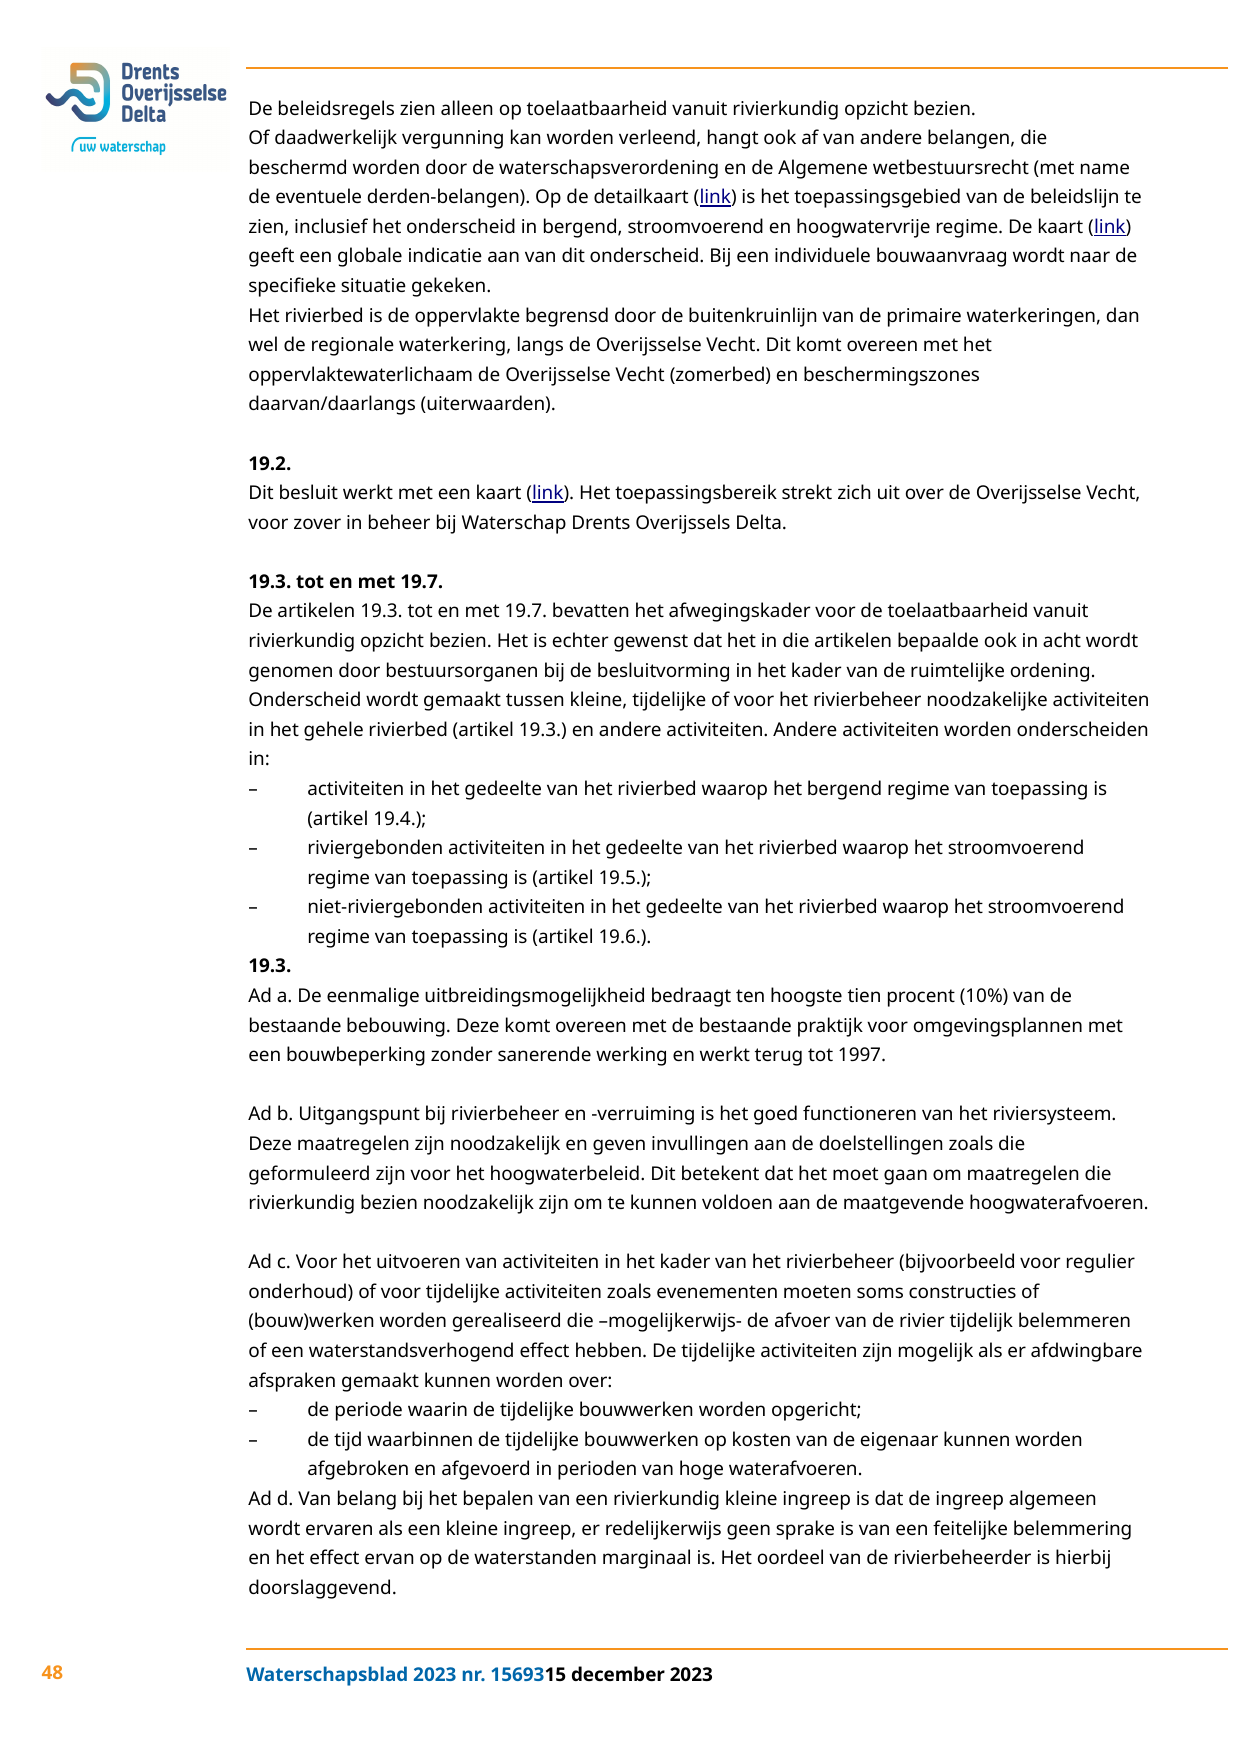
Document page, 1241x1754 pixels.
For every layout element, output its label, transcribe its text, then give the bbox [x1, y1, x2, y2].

text De artikelen 19.3. tot en met 19.7. bevatten het afwegingskader voor de toelaatbaarheid vanuit rivierkundig opzicht bezien. Het is echter gewenst dat het in die artikelen bepaalde ook in acht wordt genomen door bestuursorganen bij de besluitvorming in het kader van de ruimtelijke ordening. [248, 598, 1152, 683]
picture [41, 47, 231, 172]
text 19.3. [248, 953, 1152, 978]
text Onderscheid wordt gemaakt tussen kleine, tijdelijke of voor het rivierbeheer noodzakelijke activiteiten in het gehele rivierbed (artikel 19.3.) en andere activiteiten. Andere activiteiten worden onderscheiden in: [248, 686, 1152, 771]
text Of daadwerkelijk vergunning kan worden verleend, hangt ook af van andere belangen, die beschermd worden door de waterschapsverordening en de Algemene wetbestuursrecht (met name de eventuele derden-belangen). Op de detailkaart (link) is het toepassingsgebied van de beleidslijn te zien, inclusief het onderscheid in bergend, stroomvoerend en hoogwatervrije regime. De kaart (link) geeft een globale indicatie aan van dit onderscheid. Bij een individuele bouwaanvraag wordt naar de specifieke situatie gekeken. [248, 124, 1152, 298]
list riviergebonden activiteiten in het gedeelte van het rivierbed waarop het stroomvoerend regime van toepassing is (artikel 19.5.); [248, 834, 1152, 890]
text 19.3. tot en met 19.7. [248, 568, 1152, 594]
text Ad d. Van belang bij het bepalen van een rivierkundig kleine ingreep is dat de ingreep algemeen wordt ervaren als een kleine ingreep, er redelijkerwijs geen sprake is van een feitelijke belemmering en het effect ervan op de waterstanden marginaal is. Het oordeel van de rivierbeheerder is hierbij doorslaggevend. [248, 1485, 1152, 1600]
text Dit besluit werkt met een kaart (link). Het toepassingsbereik strekt zich uit over de Overijsselse Vecht, voor zover in beheer bij Waterschap Drents Overijssels Delta. [248, 479, 1152, 535]
list de tijd waarbinnen de tijdelijke bouwwerken op kosten van de eigenaar kunnen worden afgebroken en afgevoerd in perioden van hoge waterafvoeren. [248, 1426, 1152, 1481]
list activiteiten in het gedeelte van het rivierbed waarop het bergend regime van toepassing is (artikel 19.4.); [248, 775, 1152, 831]
list de periode waarin de tijdelijke bouwwerken worden opgericht; [248, 1396, 1152, 1422]
text Ad a. De eenmalige uitbreidingsmogelijkheid bedraagt ten hoogste tien procent (10%) van de bestaande bebouwing. Deze komt overeen met de bestaande praktijk voor omgevingsplannen met een bouwbeperking zonder sanerende werking en werkt terug tot 1997. [248, 982, 1152, 1067]
text De beleidsregels zien alleen op toelaatbaarheid vanuit rivierkundig opzicht bezien. [248, 95, 1152, 121]
text Ad b. Uitgangspunt bij rivierbeheer en -verruiming is het goed functioneren van het riviersysteem. Deze maatregelen zijn noodzakelijk en geven invullingen aan de doelstellingen zoals die geformuleerd zijn voor het hoogwaterbeleid. Dit betekent dat het moet gaan om maatregelen die rivierkundig bezien noodzakelijk zijn om te kunnen voldoen aan de maatgevende hoogwaterafvoeren. [248, 1101, 1152, 1215]
text Het rivierbed is de oppervlakte begrensd door de buitenkruinlijn van de primaire waterkeringen, dan wel de regionale waterkering, langs de Overijsselse Vecht. Dit komt overeen met het oppervlaktewaterlichaam de Overijsselse Vecht (zomerbed) en beschermingszones daarvan/daarlangs (uiterwaarden). [248, 302, 1152, 416]
text 19.2. [248, 450, 1152, 476]
text Ad c. Voor het uitvoeren van activiteiten in het kader van het rivierbeheer (bijvoorbeeld voor regulier onderhoud) of voor tijdelijke activiteiten zoals evenementen moeten soms constructies of (bouw)werken worden gerealiseerd die –mogelijkerwijs- de afvoer van de rivier tijdelijk belemmeren of een waterstandsverhogend effect hebben. De tijdelijke activiteiten zijn mogelijk als er afdwingbare afspraken gemaakt kunnen worden over: [248, 1248, 1152, 1393]
list niet-riviergebonden activiteiten in het gedeelte van het rivierbed waarop het stroomvoerend regime van toepassing is (artikel 19.6.). [248, 893, 1152, 949]
